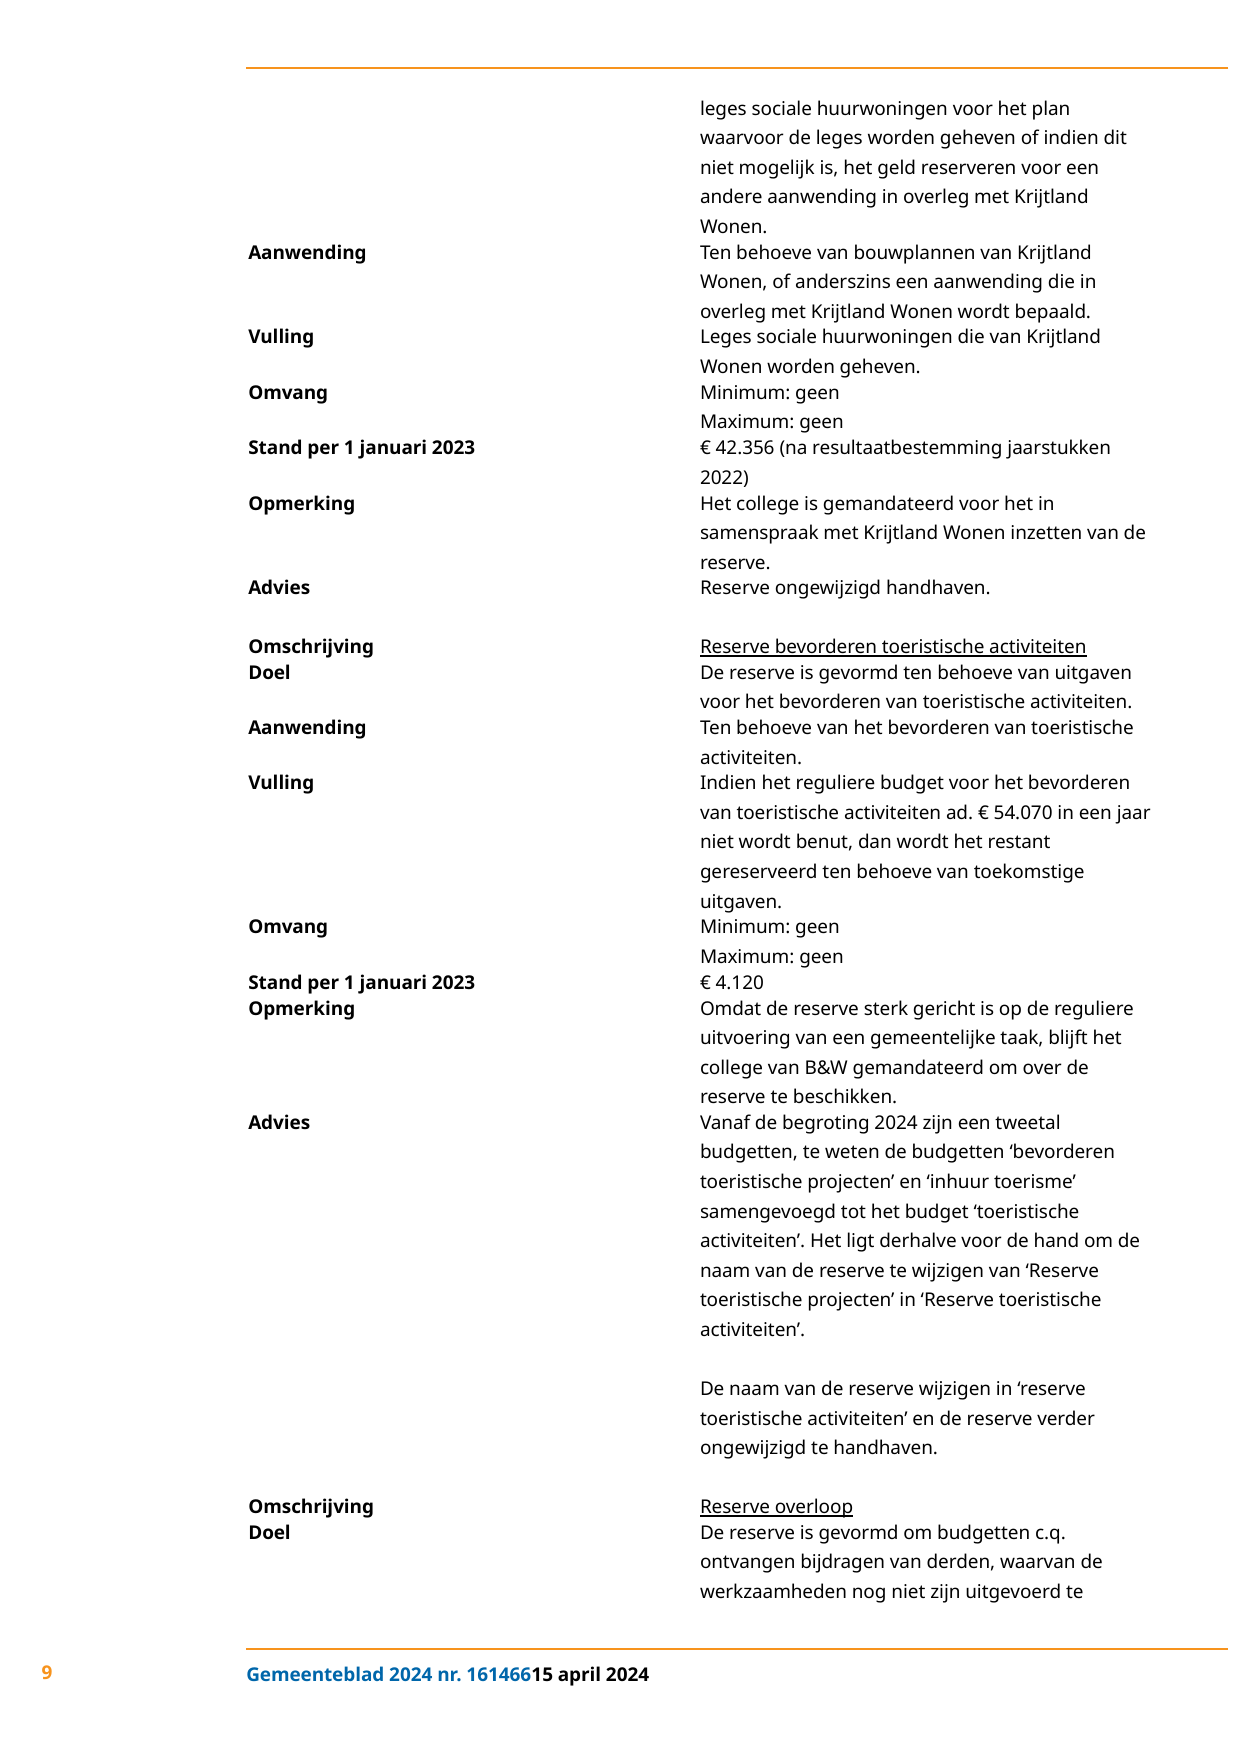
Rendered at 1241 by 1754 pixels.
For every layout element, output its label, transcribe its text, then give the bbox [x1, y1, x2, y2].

table_cell Ten behoeve van bouwplannen van Krijtland Wonen, of anderszins een aanwending die in overleg met Krijtland Wonen wordt bepaald. [700, 239, 1152, 324]
table_cell Het college is gemandateerd voor het in samenspraak met Krijtland Wonen inzetten van de reserve. [700, 490, 1152, 574]
table_cell Doel [248, 659, 700, 714]
table_header Omschrijving [248, 633, 700, 659]
table_cell € 42.356 (na resultaatbestemming jaarstukken 2022) [700, 434, 1152, 490]
table_cell Vulling [248, 324, 700, 379]
table_cell Omdat de reserve sterk gericht is op de reguliere uitvoering van een gemeentelijke taak, blijft het college van B&W gemandateerd om over de reserve te beschikken. [700, 995, 1152, 1109]
table_header Omschrijving [248, 1493, 700, 1519]
table_cell Advies [248, 1109, 700, 1460]
table_header Reserve overloop [700, 1493, 1152, 1519]
table_cell Advies [248, 575, 700, 600]
table_cell Omvang [248, 914, 700, 969]
table_cell Opmerking [248, 490, 700, 574]
table_cell De reserve is gevormd om budgetten c.q. ontvangen bijdragen van derden, waarvan de werkzaamheden nog niet zijn uitgevoerd te [700, 1519, 1152, 1604]
table_cell leges sociale huurwoningen voor het plan waarvoor de leges worden geheven of indien dit niet mogelijk is, het geld reserveren voor een andere aanwending in overleg met Krijtland Wonen. [700, 95, 1152, 239]
table_cell Minimum: geen Maximum: geen [700, 914, 1152, 969]
picture [41, 47, 231, 172]
table_cell Minimum: geen Maximum: geen [700, 379, 1152, 434]
table_cell € 4.120 [700, 969, 1152, 995]
table_cell Stand per 1 januari 2023 [248, 434, 700, 490]
table_cell Leges sociale huurwoningen die van Krijtland Wonen worden geheven. [700, 324, 1152, 379]
table_cell Omvang [248, 379, 700, 434]
table_header Reserve bevorderen toeristische activiteiten [700, 633, 1152, 659]
table_cell De reserve is gevormd ten behoeve van uitgaven voor het bevorderen van toeristische activiteiten. [700, 659, 1152, 714]
table_cell Reserve ongewijzigd handhaven. [700, 575, 1152, 600]
table_cell Opmerking [248, 995, 700, 1109]
table_cell Aanwending [248, 714, 700, 769]
table_cell Doel [248, 1519, 700, 1604]
table_cell Vulling [248, 770, 700, 914]
table_cell Vanaf de begroting 2024 zijn een tweetal budgetten, te weten de budgetten ‘bevorderen toeristische projecten’ en ‘inhuur toerisme’ samengevoegd tot het budget ‘toeristische activiteiten’. Het ligt derhalve voor de hand om de naam van de reserve te wijzigen van ‘Reserve toeristische projecten’ in ‘Reserve toeristische activiteiten’. De naam van de reserve wijzigen in ‘reserve toeristische activiteiten’ en de reserve verder ongewijzigd te handhaven. [700, 1109, 1152, 1460]
table_cell Indien het reguliere budget voor het bevorderen van toeristische activiteiten ad. € 54.070 in een jaar niet wordt benut, dan wordt het restant gereserveerd ten behoeve van toekomstige uitgaven. [700, 770, 1152, 914]
table_cell Ten behoeve van het bevorderen van toeristische activiteiten. [700, 714, 1152, 769]
table_cell [248, 95, 700, 239]
table_cell Stand per 1 januari 2023 [248, 969, 700, 995]
table_cell Aanwending [248, 239, 700, 324]
